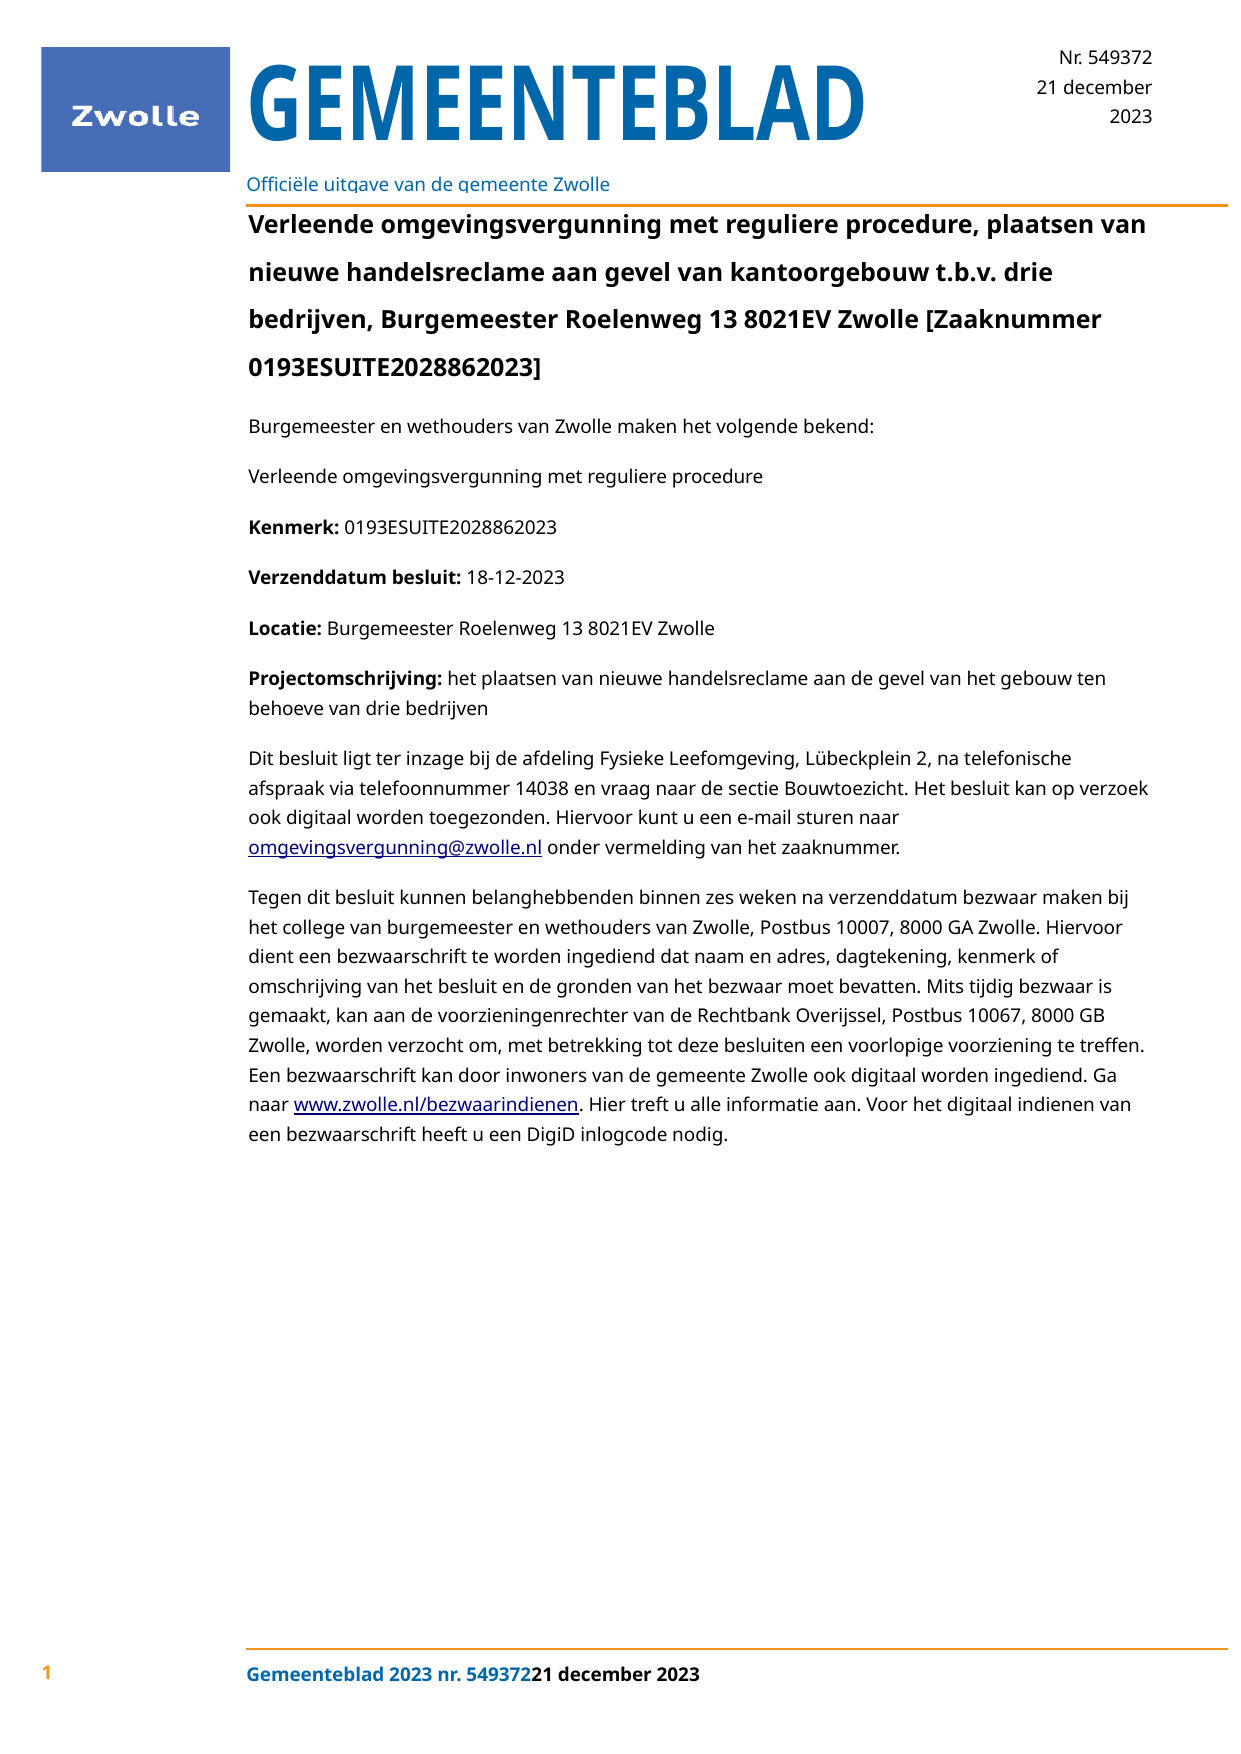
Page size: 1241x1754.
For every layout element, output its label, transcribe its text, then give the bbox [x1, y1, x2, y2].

text Verleende omgevingsvergunning met reguliere procedure, plaatsen van nieuwe handelsreclame aan gevel van kantoorgebouw t.b.v. drie bedrijven, Burgemeester Roelenweg 13 8021EV Zwolle [Zaaknummer 0193ESUITE2028862023] [248, 207, 1152, 384]
text Dit besluit ligt ter inzage bij de afdeling Fysieke Leefomgeving, Lübeckplein 2, na telefonische afspraak via telefoonnummer 14038 en vraag naar de sectie Bouwtoezicht. Het besluit kan op verzoek ook digitaal worden toegezonden. Hiervoor kunt u een e-mail sturen naar omgevingsvergunning@zwolle.nl onder vermelding van het zaaknummer. [248, 745, 1152, 860]
text Projectomschrijving: het plaatsen van nieuwe handelsreclame aan de gevel van het gebouw ten behoeve van drie bedrijven [248, 665, 1152, 721]
text Burgemeester en wethouders van Zwolle maken het volgende bekend: [248, 413, 1152, 439]
text Kenmerk: 0193ESUITE2028862023 [248, 514, 1152, 540]
text Tegen dit besluit kunnen belanghebbenden binnen zes weken na verzenddatum bezwaar maken bij het college van burgemeester en wethouders van Zwolle, Postbus 10007, 8000 GA Zwolle. Hiervoor dient een bezwaarschrift te worden ingediend dat naam en adres, dagtekening, kenmerk of omschrijving van het besluit en de gronden van het bezwaar moet bevatten. Mits tijdig bezwaar is gemaakt, kan aan de voorzieningenrechter van de Rechtbank Overijssel, Postbus 10067, 8000 GB Zwolle, worden verzocht om, met betrekking tot deze besluiten een voorlopige voorziening te treffen. Een bezwaarschrift kan door inwoners van de gemeente Zwolle ook digitaal worden ingediend. Ga naar www.zwolle.nl/bezwaarindienen. Hier treft u alle informatie aan. Voor het digitaal indienen van een bezwaarschrift heeft u een DigiD inlogcode nodig. [248, 884, 1152, 1147]
text Verleende omgevingsvergunning met reguliere procedure [248, 463, 1152, 489]
text Verzenddatum besluit: 18-12-2023 [248, 564, 1152, 590]
text Locatie: Burgemeester Roelenweg 13 8021EV Zwolle [248, 615, 1152, 641]
picture [41, 47, 231, 172]
